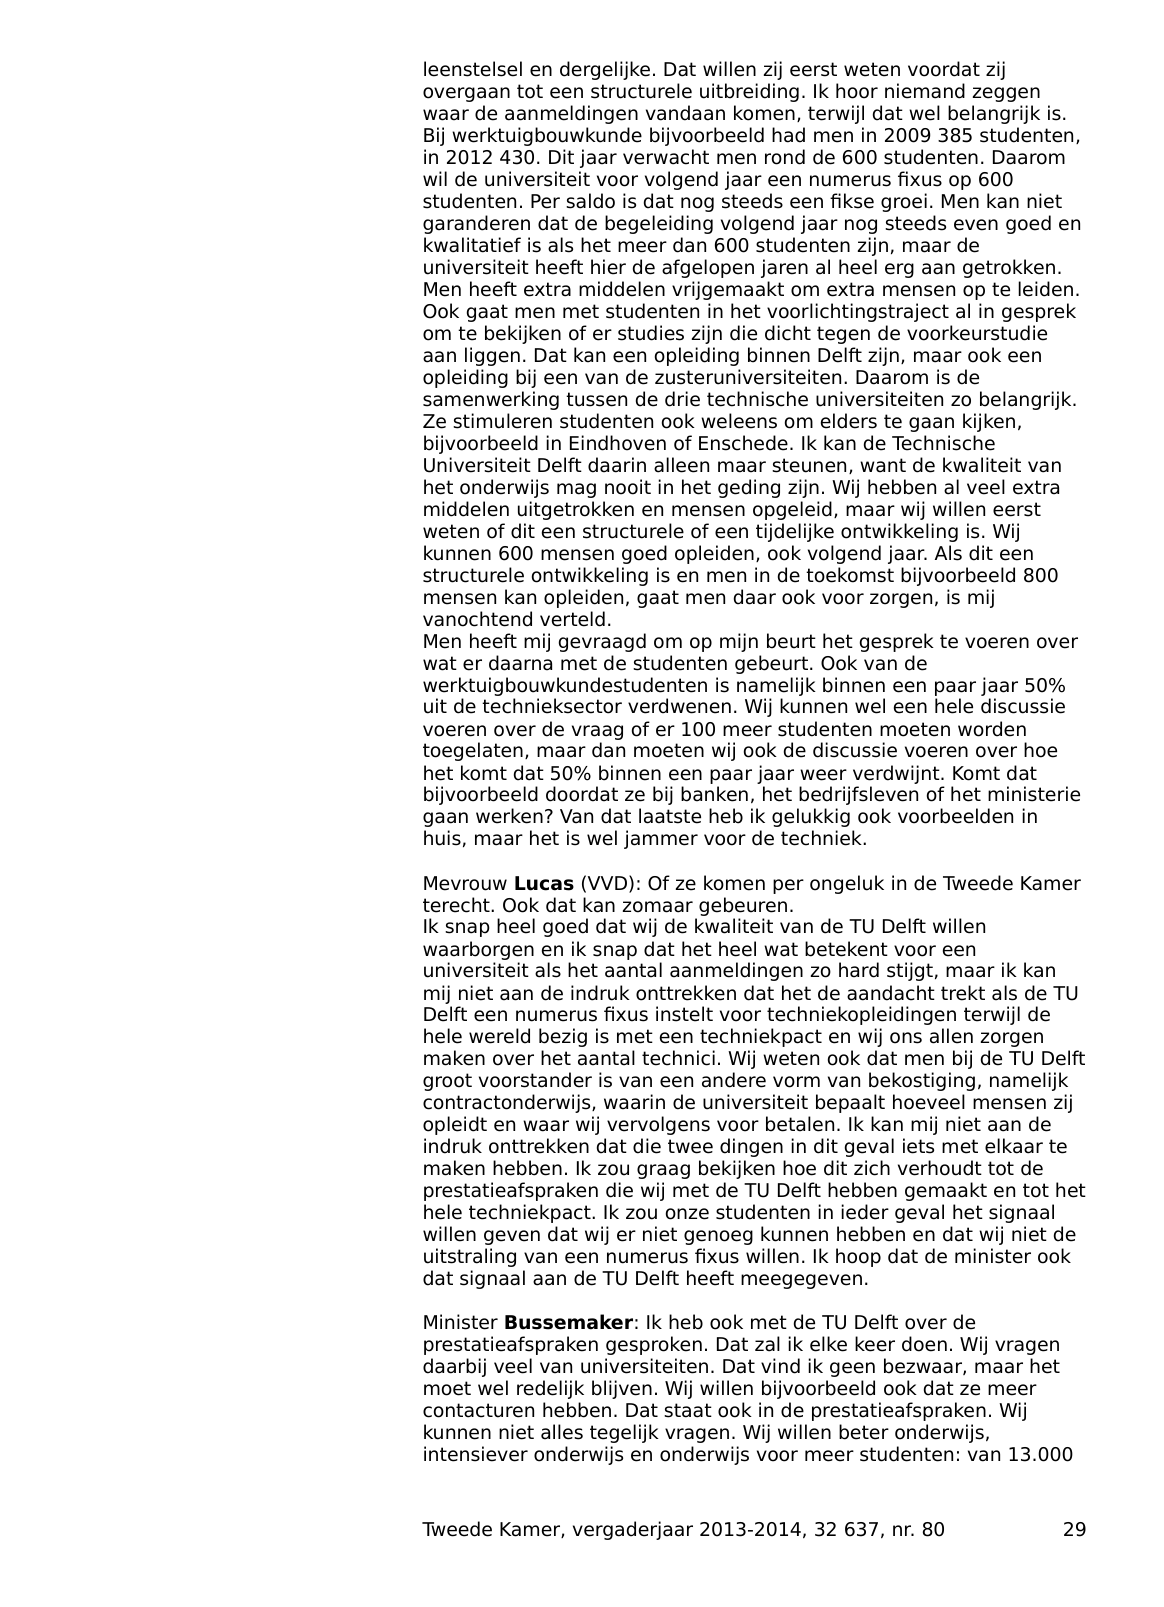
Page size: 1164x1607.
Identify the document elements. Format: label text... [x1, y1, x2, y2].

text Ik snap heel goed dat wij de kwaliteit van de TU Delft willen waarborgen en ik snap dat het heel wat betekent voor een universiteit als het aantal aanmeldingen zo hard stijgt, maar ik kan mij niet aan de indruk onttrekken dat het de aandacht trekt als de TU Delft een numerus fixus instelt voor techniekopleidingen terwijl de hele wereld bezig is met een techniekpact en wij ons allen zorgen maken over het aantal technici. Wij weten ook dat men bij de TU Delft groot voorstander is van een andere vorm van bekostiging, namelijk contractonderwijs, waarin de universiteit bepaalt hoeveel mensen zij opleidt en waar wij vervolgens voor betalen. Ik kan mij niet aan de indruk onttrekken dat die twee dingen in dit geval iets met elkaar te maken hebben. Ik zou graag bekijken hoe dit zich verhoudt tot de prestatieafspraken die wij met de TU Delft hebben gemaakt en tot het hele techniekpact. Ik zou onze studenten in ieder geval het signaal willen geven dat wij er niet genoeg kunnen hebben en dat wij niet de uitstraling van een numerus fixus willen. Ik hoop dat de minister ook dat signaal aan de TU Delft heeft meegegeven. [422, 916, 1087, 1290]
text leenstelsel en dergelijke. Dat willen zij eerst weten voordat zij overgaan tot een structurele uitbreiding. Ik hoor niemand zeggen waar de aanmeldingen vandaan komen, terwijl dat wel belangrijk is. [422, 59, 1087, 125]
text Mevrouw Lucas (VVD): Of ze komen per ongeluk in de Tweede Kamer terecht. Ook dat kan zomaar gebeuren. [422, 872, 1087, 916]
text Bij werktuigbouwkunde bijvoorbeeld had men in 2009 385 studenten, in 2012 430. Dit jaar verwacht men rond de 600 studenten. Daarom wil de universiteit voor volgend jaar een numerus fixus op 600 studenten. Per saldo is dat nog steeds een fikse groei. Men kan niet garanderen dat de begeleiding volgend jaar nog steeds even goed en kwalitatief is als het meer dan 600 studenten zijn, maar de universiteit heeft hier de afgelopen jaren al heel erg aan getrokken. Men heeft extra middelen vrijgemaakt om extra mensen op te leiden. Ook gaat men met studenten in het voorlichtingstraject al in gesprek om te bekijken of er studies zijn die dicht tegen de voorkeurstudie aan liggen. Dat kan een opleiding binnen Delft zijn, maar ook een opleiding bij een van de zusteruniversiteiten. Daarom is de samenwerking tussen de drie technische universiteiten zo belangrijk. Ze stimuleren studenten ook weleens om elders te gaan kijken, bijvoorbeeld in Eindhoven of Enschede. Ik kan de Technische Universiteit Delft daarin alleen maar steunen, want de kwaliteit van het onderwijs mag nooit in het geding zijn. Wij hebben al veel extra middelen uitgetrokken en mensen opgeleid, maar wij willen eerst weten of dit een structurele of een tijdelijke ontwikkeling is. Wij kunnen 600 mensen goed opleiden, ook volgend jaar. Als dit een structurele ontwikkeling is en men in de toekomst bijvoorbeeld 800 mensen kan opleiden, gaat men daar ook voor zorgen, is mij vanochtend verteld. [422, 125, 1087, 631]
text Men heeft mij gevraagd om op mijn beurt het gesprek te voeren over wat er daarna met de studenten gebeurt. Ook van de werktuigbouwkundestudenten is namelijk binnen een paar jaar 50% uit de technieksector verdwenen. Wij kunnen wel een hele discussie voeren over de vraag of er 100 meer studenten moeten worden toegelaten, maar dan moeten wij ook de discussie voeren over hoe het komt dat 50% binnen een paar jaar weer verdwijnt. Komt dat bijvoorbeeld doordat ze bij banken, het bedrijfsleven of het ministerie gaan werken? Van dat laatste heb ik gelukkig ook voorbeelden in huis, maar het is wel jammer voor de techniek. [422, 631, 1087, 850]
text Minister Bussemaker: Ik heb ook met de TU Delft over de prestatieafspraken gesproken. Dat zal ik elke keer doen. Wij vragen daarbij veel van universiteiten. Dat vind ik geen bezwaar, maar het moet wel redelijk blijven. Wij willen bijvoorbeeld ook dat ze meer contacturen hebben. Dat staat ook in de prestatieafspraken. Wij kunnen niet alles tegelijk vragen. Wij willen beter onderwijs, intensiever onderwijs en onderwijs voor meer studenten: van 13.000 [422, 1312, 1087, 1466]
